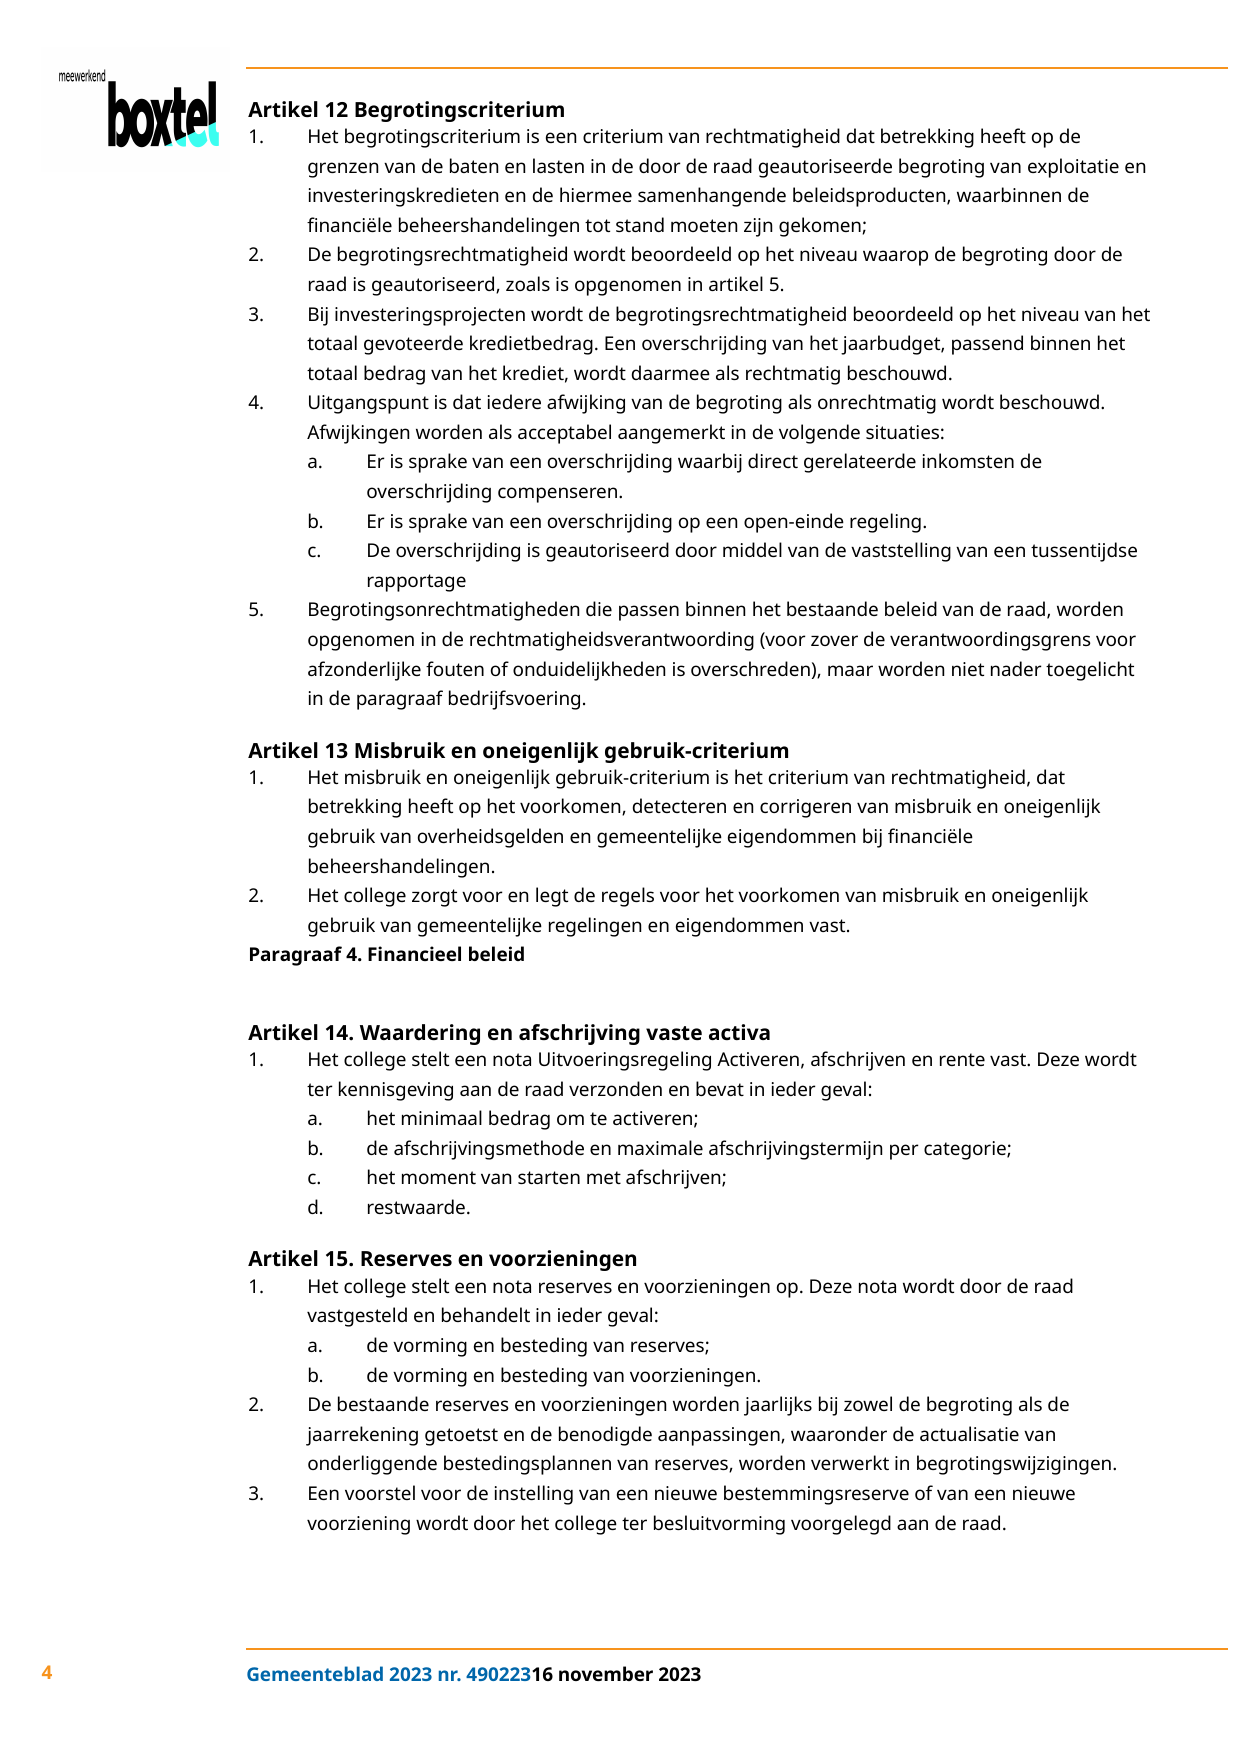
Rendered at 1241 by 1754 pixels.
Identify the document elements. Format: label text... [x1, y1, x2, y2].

list De overschrijding is geautoriseerd door middel van de vaststelling van een tussentijdse rapportage [307, 537, 1152, 593]
list Het misbruik en oneigenlijk gebruik-criterium is het criterium van rechtmatigheid, dat betrekking heeft op het voorkomen, detecteren en corrigeren van misbruik en oneigenlijk gebruik van overheidsgelden en gemeentelijke eigendommen bij financiële beheershandelingen. [248, 764, 1152, 879]
text Artikel 12 Begrotingscriterium [248, 95, 1152, 123]
list de afschrijvingsmethode en maximale afschrijvingstermijn per categorie; [307, 1135, 1152, 1161]
list het moment van starten met afschrijven; [307, 1164, 1152, 1190]
list De begrotingsrechtmatigheid wordt beoordeeld op het niveau waarop de begroting door de raad is geautoriseerd, zoals is opgenomen in artikel 5. [248, 242, 1152, 297]
list restwaarde. [307, 1194, 1152, 1220]
list Het college zorgt voor en legt de regels voor het voorkomen van misbruik en oneigenlijk gebruik van gemeentelijke regelingen en eigendommen vast. [248, 882, 1152, 938]
picture [41, 47, 231, 172]
list Er is sprake van een overschrijding waarbij direct gerelateerde inkomsten de overschrijding compenseren. [307, 449, 1152, 504]
text Artikel 15. Reserves en voorzieningen [248, 1244, 1152, 1273]
list Een voorstel voor de instelling van een nieuwe bestemmingsreserve of van een nieuwe voorziening wordt door het college ter besluitvorming voorgelegd aan de raad. [248, 1480, 1152, 1535]
list Er is sprake van een overschrijding op een open-einde regeling. [307, 508, 1152, 533]
list de vorming en besteding van reserves; [307, 1332, 1152, 1358]
list Het college stelt een nota reserves en voorzieningen op. Deze nota wordt door de raad vastgesteld en behandelt in ieder geval: [248, 1273, 1152, 1328]
text Artikel 13 Misbruik en oneigenlijk gebruik-criterium [248, 736, 1152, 764]
list de vorming en besteding van voorzieningen. [307, 1362, 1152, 1387]
list Het begrotingscriterium is een criterium van rechtmatigheid dat betrekking heeft op de grenzen van de baten en lasten in de door de raad geautoriseerde begroting van exploitatie en investeringskredieten en de hiermee samenhangende beleidsproducten, waarbinnen de financiële beheershandelingen tot stand moeten zijn gekomen; [248, 123, 1152, 238]
list Bij investeringsprojecten wordt de begrotingsrechtmatigheid beoordeeld op het niveau van het totaal gevoteerde kredietbedrag. Een overschrijding van het jaarbudget, passend binnen het totaal bedrag van het krediet, wordt daarmee als rechtmatig beschouwd. [248, 301, 1152, 386]
list het minimaal bedrag om te activeren; [307, 1105, 1152, 1131]
text Paragraaf 4. Financieel beleid [248, 942, 1152, 967]
list Begrotingsonrechtmatigheden die passen binnen het bestaande beleid van de raad, worden opgenomen in de rechtmatigheidsverantwoording (voor zover de verantwoordingsgrens voor afzonderlijke fouten of onduidelijkheden is overschreden), maar worden niet nader toegelicht in de paragraaf bedrijfsvoering. [248, 597, 1152, 711]
list Uitgangspunt is dat iedere afwijking van de begroting als onrechtmatig wordt beschouwd. Afwijkingen worden als acceptabel aangemerkt in de volgende situaties: [248, 389, 1152, 445]
list De bestaande reserves en voorzieningen worden jaarlijks bij zowel de begroting als de jaarrekening getoetst en de benodigde aanpassingen, waaronder de actualisatie van onderliggende bestedingsplannen van reserves, worden verwerkt in begrotingswijzigingen. [248, 1391, 1152, 1476]
text Artikel 14. Waardering en afschrijving vaste activa [248, 1018, 1152, 1046]
list Het college stelt een nota Uitvoeringsregeling Activeren, afschrijven en rente vast. Deze wordt ter kennisgeving aan de raad verzonden en bevat in ieder geval: [248, 1046, 1152, 1102]
